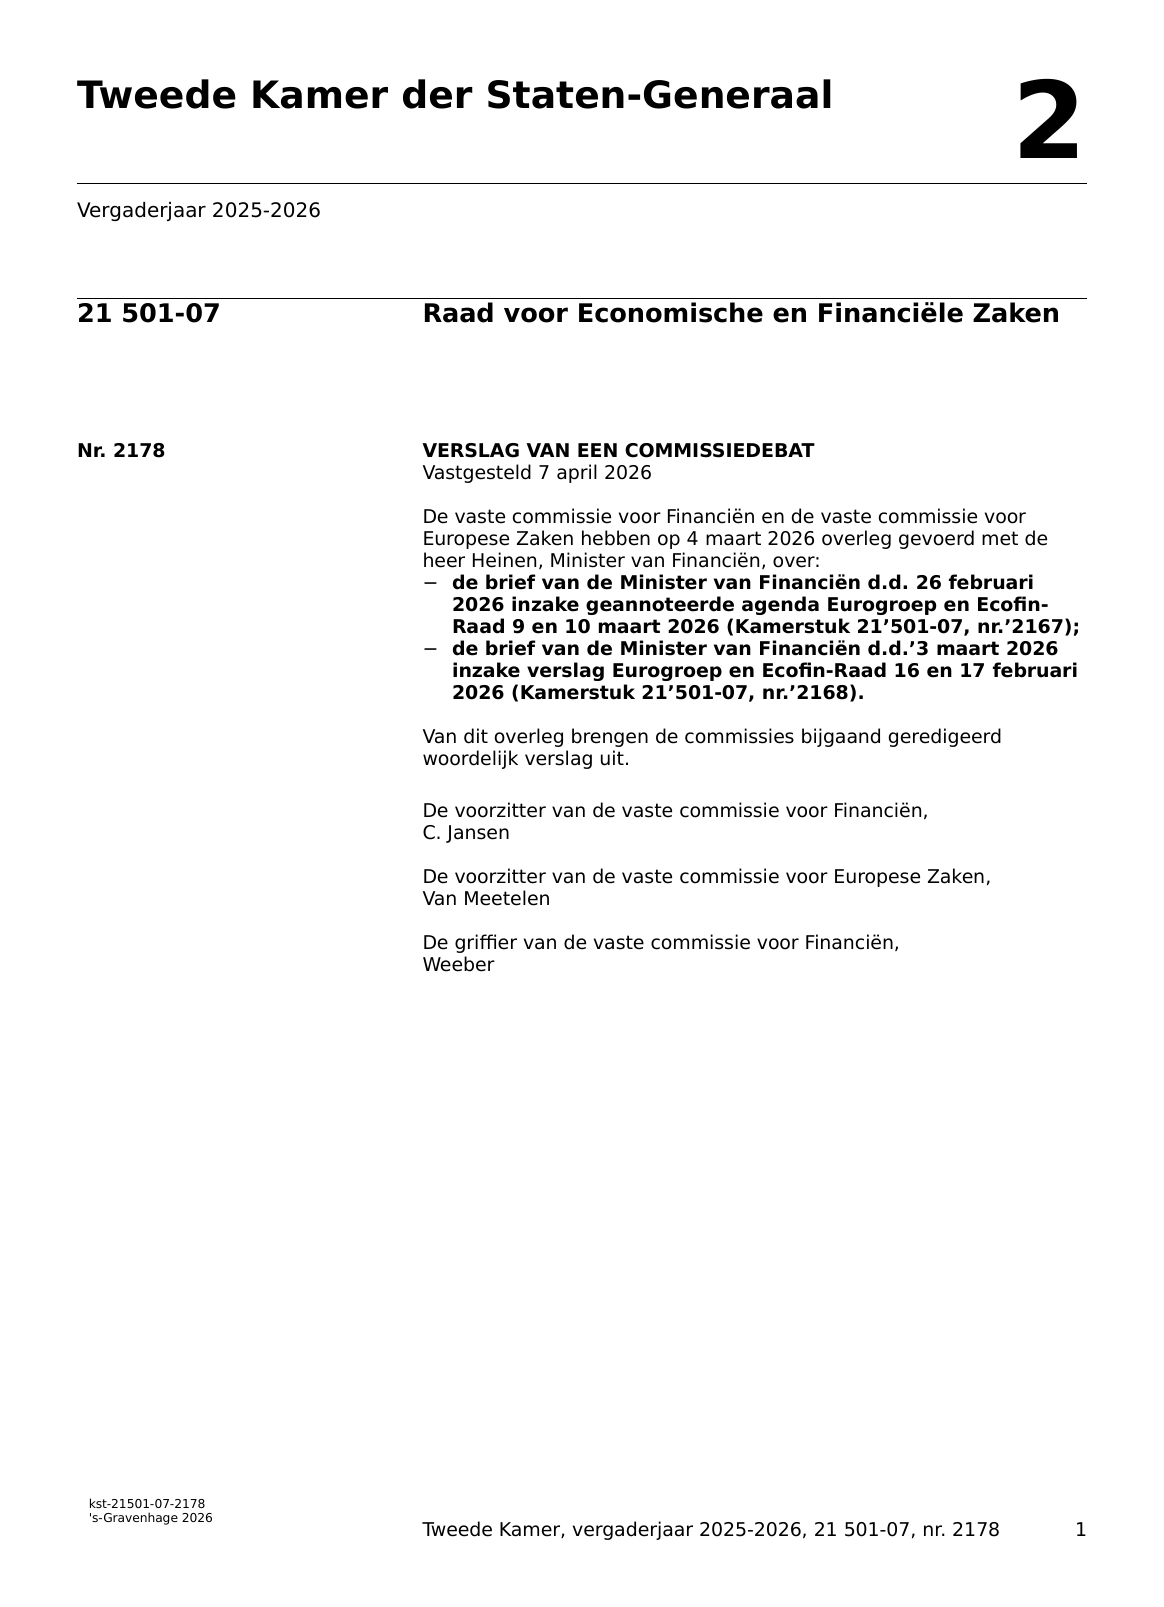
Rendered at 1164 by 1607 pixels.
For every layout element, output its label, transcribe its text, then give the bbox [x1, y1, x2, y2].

text Vastgesteld 7 april 2026 [422, 462, 1087, 484]
text De voorzitter van de vaste commissie voor Financiën, C. Jansen [422, 800, 1087, 844]
text − de brief van de Minister van Financiën d.d. 26 februari 2026 inzake geannoteerde agenda Eurogroep en Ecofin-Raad 9 en 10 maart 2026 (Kamerstuk 21’501-07, nr.’2167); [422, 572, 1087, 638]
text − de brief van de Minister van Financiën d.d.’3 maart 2026 inzake verslag Eurogroep en Ecofin-Raad 16 en 17 februari 2026 (Kamerstuk 21’501-07, nr.’2168). [422, 638, 1087, 704]
table_cell Vergaderjaar 2025-2026 [77, 184, 1087, 298]
subtitle 21 501-07 Raad voor Economische en Financiële Zaken [77, 299, 1087, 329]
text 's-Gravenhage 2026 [88, 1511, 323, 1525]
text De voorzitter van de vaste commissie voor Europese Zaken, Van Meetelen [422, 866, 1087, 910]
table_header 2 [886, 59, 1087, 183]
text De vaste commissie voor Financiën en de vaste commissie voor Europese Zaken hebben op 4 maart 2026 overleg gevoerd met de heer Heinen, Minister van Financiën, over: [422, 506, 1087, 572]
table_header Tweede Kamer der Staten-Generaal [77, 59, 886, 183]
text kst-21501-07-2178 [88, 1497, 323, 1511]
subtitle Nr. 2178 VERSLAG VAN EEN COMMISSIEDEBAT [77, 440, 1087, 462]
text Van dit overleg brengen de commissies bijgaand geredigeerd woordelijk verslag uit. [422, 726, 1087, 770]
text De griffier van de vaste commissie voor Financiën, Weeber [422, 932, 1087, 976]
